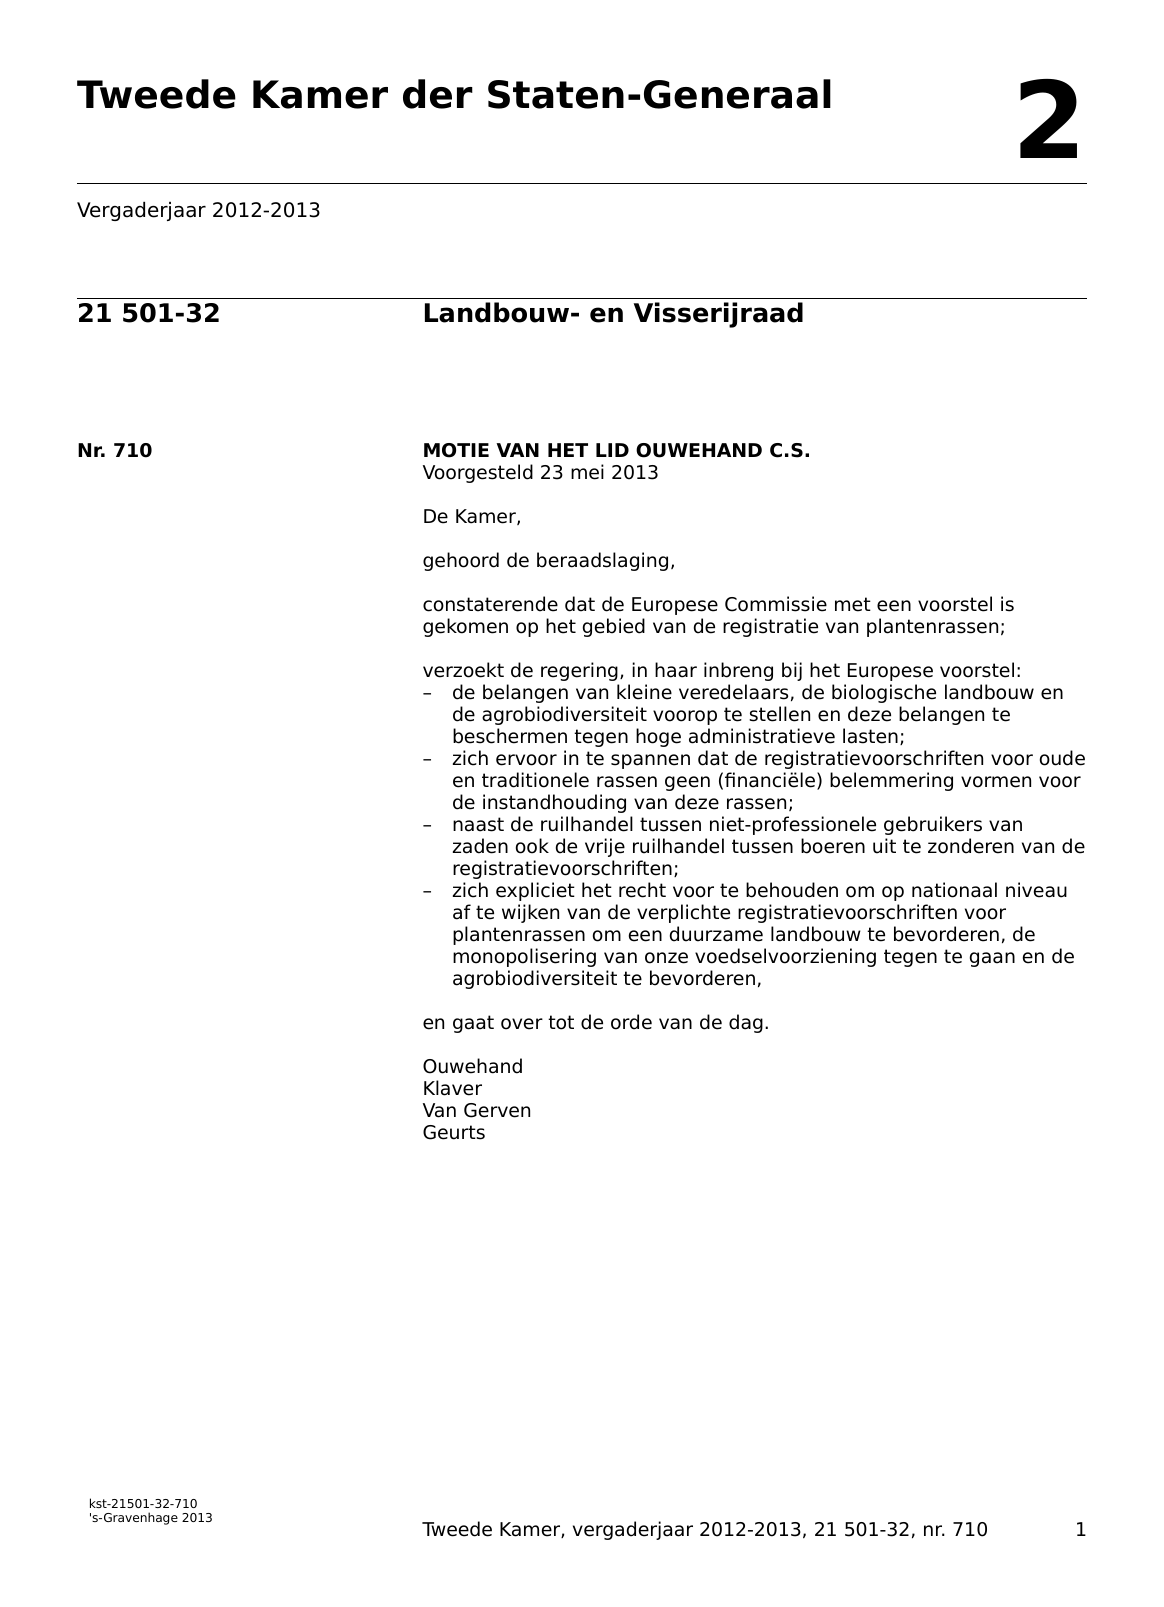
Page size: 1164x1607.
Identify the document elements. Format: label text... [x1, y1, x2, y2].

table_header Tweede Kamer der Staten-Generaal [77, 59, 886, 183]
text Ouwehand [422, 1056, 1087, 1078]
table_header 2 [886, 59, 1087, 183]
text gehoord de beraadslaging, [422, 550, 1087, 572]
text – naast de ruilhandel tussen niet-professionele gebruikers van zaden ook de vrije ruilhandel tussen boeren uit te zonderen van de registratievoorschriften; [422, 814, 1087, 880]
text kst-21501-32-710 [88, 1497, 323, 1511]
table_cell Vergaderjaar 2012-2013 [77, 184, 1087, 298]
subtitle Nr. 710 MOTIE VAN HET LID OUWEHAND C.S. [77, 440, 1087, 462]
text 's-Gravenhage 2013 [88, 1511, 323, 1525]
text Voorgesteld 23 mei 2013 [422, 462, 1087, 484]
text – zich ervoor in te spannen dat de registratievoorschriften voor oude en traditionele rassen geen (financiële) belemmering vormen voor de instandhouding van deze rassen; [422, 748, 1087, 814]
text – de belangen van kleine veredelaars, de biologische landbouw en de agrobiodiversiteit voorop te stellen en deze belangen te beschermen tegen hoge administratieve lasten; [422, 682, 1087, 748]
text Geurts [422, 1122, 1087, 1144]
subtitle 21 501-32 Landbouw- en Visserijraad [77, 299, 1087, 329]
text Van Gerven [422, 1100, 1087, 1122]
text constaterende dat de Europese Commissie met een voorstel is gekomen op het gebied van de registratie van plantenrassen; [422, 594, 1087, 638]
text verzoekt de regering, in haar inbreng bij het Europese voorstel: [422, 660, 1087, 682]
text Klaver [422, 1078, 1087, 1100]
text en gaat over tot de orde van de dag. [422, 1012, 1087, 1034]
text – zich expliciet het recht voor te behouden om op nationaal niveau af te wijken van de verplichte registratievoorschriften voor plantenrassen om een duurzame landbouw te bevorderen, de monopolisering van onze voedselvoorziening tegen te gaan en de agrobiodiversiteit te bevorderen, [422, 880, 1087, 990]
text De Kamer, [422, 506, 1087, 528]
